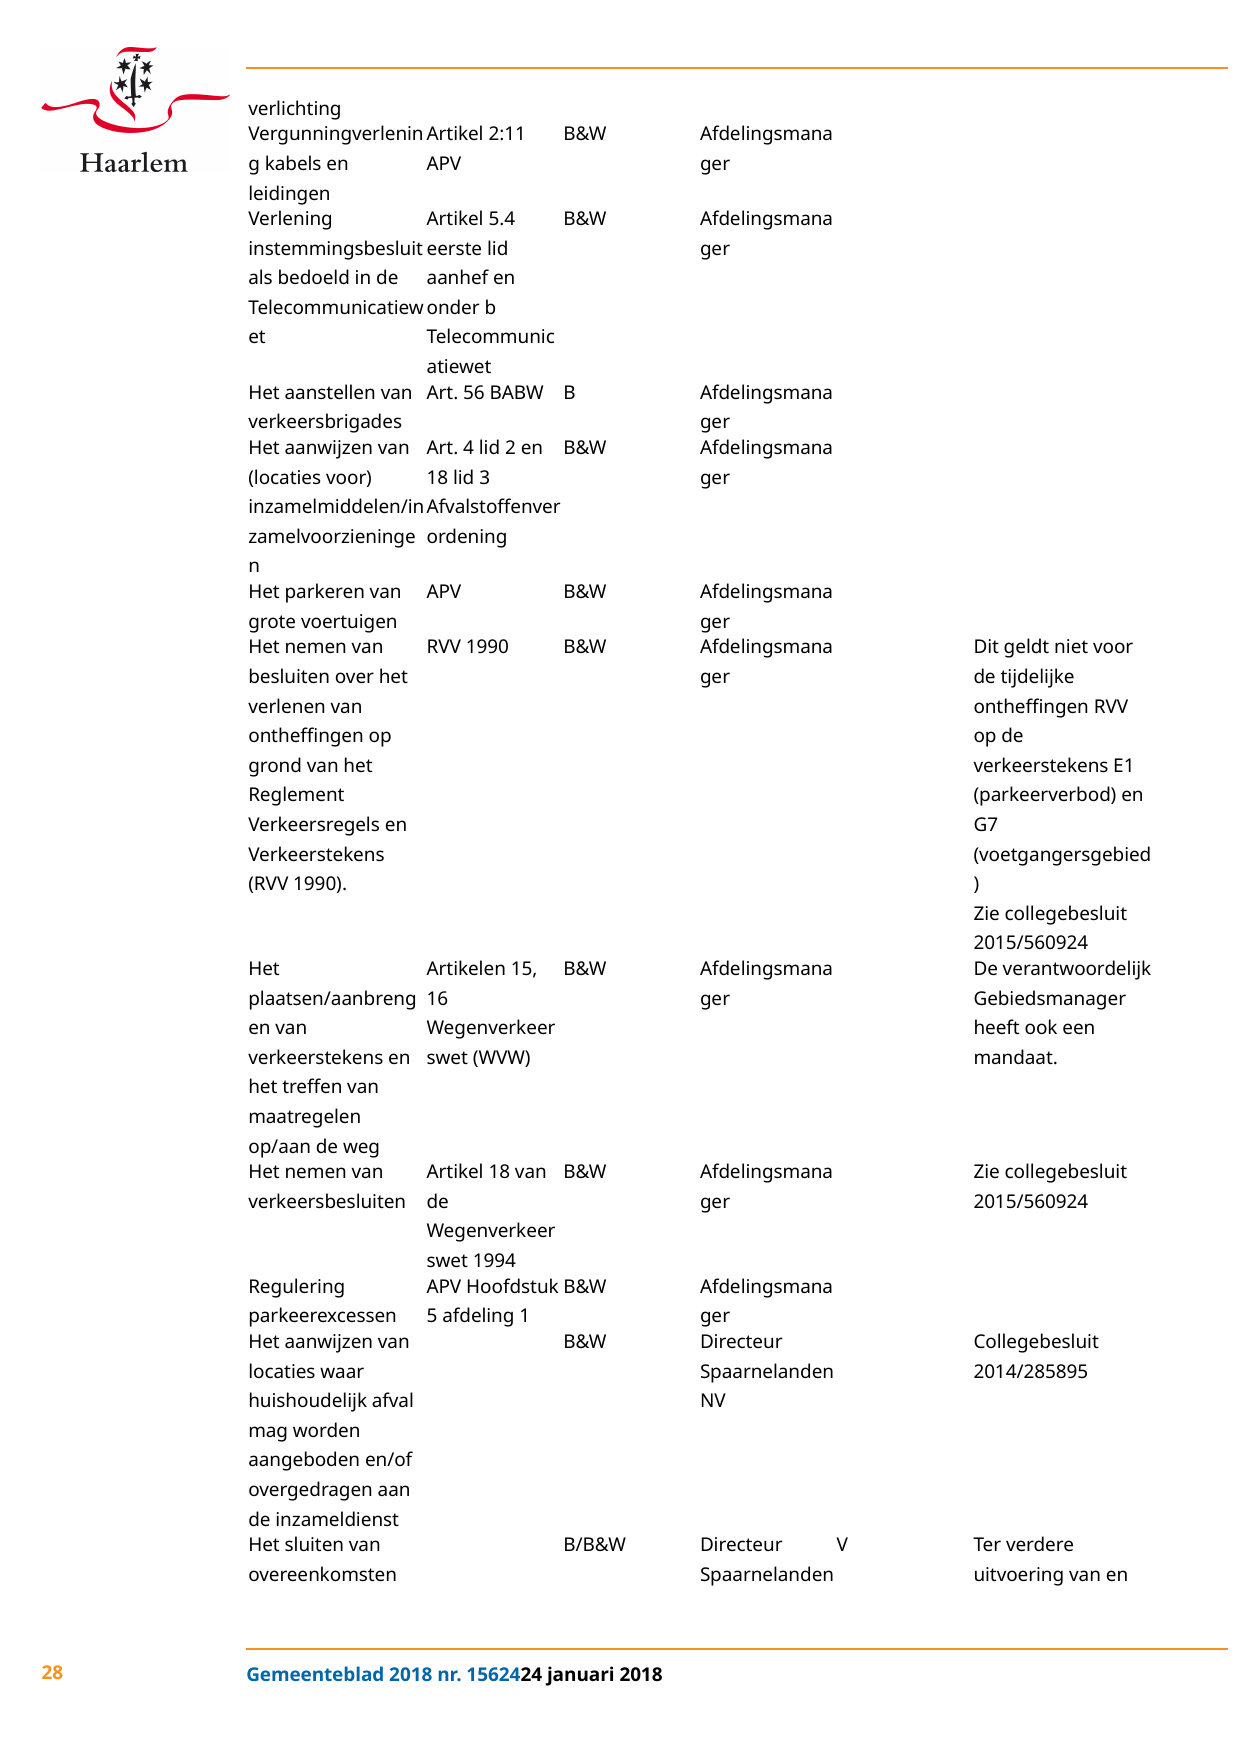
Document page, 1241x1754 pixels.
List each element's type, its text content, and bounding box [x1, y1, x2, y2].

table_cell [973, 95, 1152, 121]
table_cell [836, 1273, 973, 1328]
table_cell Afdelingsmanager [700, 634, 836, 955]
table_cell B&W [563, 434, 700, 578]
table_cell Het nemen van verkeersbesluiten [248, 1159, 426, 1273]
table_cell APV Hoofdstuk 5 afdeling 1 [426, 1273, 563, 1328]
table_cell Afdelingsmanager [700, 205, 836, 379]
table_cell [973, 205, 1152, 379]
table_cell Ter verdere uitvoering van en [973, 1532, 1152, 1587]
table_cell [836, 205, 973, 379]
table_cell [973, 579, 1152, 634]
table_cell Afdelingsmanager [700, 1273, 836, 1328]
table_cell verlichting [248, 95, 426, 121]
table_cell [563, 95, 700, 121]
table_cell Art. 4 lid 2 en 18 lid 3 Afvalstoffenverordening [426, 434, 563, 578]
table_cell Directeur Spaarnelanden [700, 1532, 836, 1587]
picture [41, 47, 231, 172]
table_cell Het parkeren van grote voertuigen [248, 579, 426, 634]
table_cell B&W [563, 205, 700, 379]
table_cell Afdelingsmanager [700, 1159, 836, 1273]
table_cell B&W [563, 1328, 700, 1532]
table_cell Artikel 5.4 eerste lid aanhef en onder b Telecommunicatiewet [426, 205, 563, 379]
table_cell Directeur Spaarnelanden NV [700, 1328, 836, 1532]
table_cell Artikel 18 van de Wegenverkeerswet 1994 [426, 1159, 563, 1273]
table_cell B [563, 379, 700, 434]
table_cell [426, 95, 563, 121]
table_cell Dit geldt niet voor de tijdelijke ontheffingen RVV op de verkeerstekens E1 (parkeerverbod) en G7 (voetgangersgebied) Zie collegebesluit 2015/560924 [973, 634, 1152, 955]
table_cell Het nemen van besluiten over het verlenen van ontheffingen op grond van het Reglement Verkeersregels en Verkeerstekens (RVV 1990). [248, 634, 426, 955]
table_cell Afdelingsmanager [700, 955, 836, 1158]
table_cell [836, 434, 973, 578]
table_cell [836, 1159, 973, 1273]
table_cell [426, 1532, 563, 1587]
table_cell Afdelingsmanager [700, 434, 836, 578]
table_cell [973, 1273, 1152, 1328]
table_cell [836, 1328, 973, 1532]
table_cell [700, 95, 836, 121]
table_cell B&W [563, 121, 700, 205]
table_cell [973, 379, 1152, 434]
table_cell [973, 121, 1152, 205]
table_cell Afdelingsmanager [700, 579, 836, 634]
table_cell Artikel 2:11 APV [426, 121, 563, 205]
table_cell Het aanstellen van verkeersbrigades [248, 379, 426, 434]
table_cell B&W [563, 634, 700, 955]
table_cell [836, 579, 973, 634]
table_cell B&W [563, 955, 700, 1158]
table_cell Collegebesluit 2014/285895 [973, 1328, 1152, 1532]
table_cell B&W [563, 1159, 700, 1273]
table_cell [426, 1328, 563, 1532]
table_cell Art. 56 BABW [426, 379, 563, 434]
table_cell V [836, 1532, 973, 1587]
table_cell [973, 434, 1152, 578]
table_cell Het plaatsen/aanbrengen van verkeerstekens en het treffen van maatregelen op/aan de weg [248, 955, 426, 1158]
table_cell Vergunningverlening kabels en leidingen [248, 121, 426, 205]
table_cell Verlening instemmingsbesluit als bedoeld in de Telecommunicatiewet [248, 205, 426, 379]
table_cell Regulering parkeerexcessen [248, 1273, 426, 1328]
table_cell De verantwoordelijk Gebiedsmanager heeft ook een mandaat. [973, 955, 1152, 1158]
table_cell Het aanwijzen van locaties waar huishoudelijk afval mag worden aangeboden en/of overgedragen aan de inzameldienst [248, 1328, 426, 1532]
table_cell Afdelingsmanager [700, 379, 836, 434]
table_cell [836, 121, 973, 205]
table_cell B&W [563, 579, 700, 634]
table_cell [836, 955, 973, 1158]
table_cell [836, 379, 973, 434]
table_cell Het sluiten van overeenkomsten [248, 1532, 426, 1587]
table_cell [836, 634, 973, 955]
table_cell B/B&W [563, 1532, 700, 1587]
table_cell [836, 95, 973, 121]
table_cell Artikelen 15, 16 Wegenverkeerswet (WVW) [426, 955, 563, 1158]
table_cell Zie collegebesluit 2015/560924 [973, 1159, 1152, 1273]
table_cell RVV 1990 [426, 634, 563, 955]
table_cell B&W [563, 1273, 700, 1328]
table_cell Afdelingsmanager [700, 121, 836, 205]
table_cell APV [426, 579, 563, 634]
table_cell Het aanwijzen van (locaties voor) inzamelmiddelen/inzamelvoorzieningen [248, 434, 426, 578]
